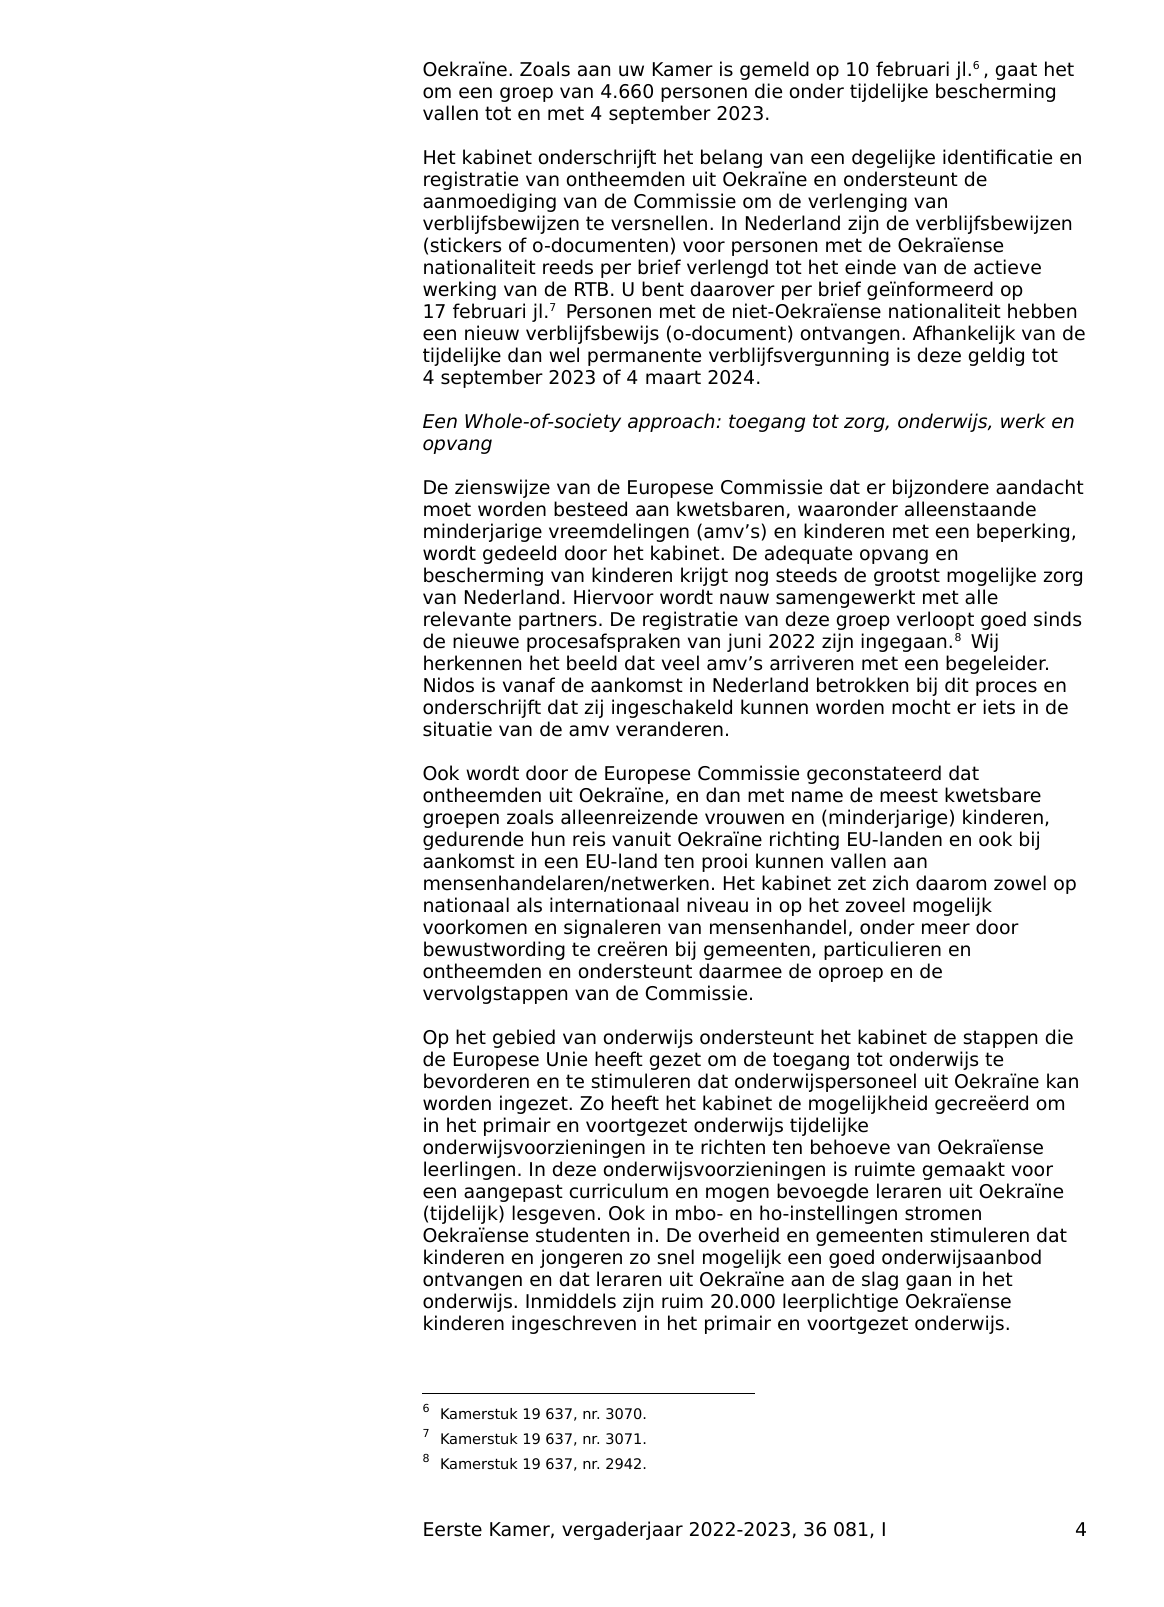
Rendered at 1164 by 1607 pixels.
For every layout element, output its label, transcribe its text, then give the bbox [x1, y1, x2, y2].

subtitle Een Whole-of-society approach: toegang tot zorg, onderwijs, werk en opvang [422, 411, 1087, 455]
text Kamerstuk 19 637, nr. 2942. [422, 1452, 1087, 1474]
text Kamerstuk 19 637, nr. 3071. [422, 1427, 1087, 1449]
text De zienswijze van de Europese Commissie dat er bijzondere aandacht moet worden besteed aan kwetsbaren, waaronder alleenstaande minderjarige vreemdelingen (amv’s) en kinderen met een beperking, wordt gedeeld door het kabinet. De adequate opvang en bescherming van kinderen krijgt nog steeds de grootst mogelijke zorg van Nederland. Hiervoor wordt nauw samengewerkt met alle relevante partners. De registratie van deze groep verloopt goed sinds de nieuwe procesafspraken van juni 2022 zijn ingegaan. Wij herkennen het beeld dat veel amv’s arriveren met een begeleider. Nidos is vanaf de aankomst in Nederland betrokken bij dit proces en onderschrijft dat zij ingeschakeld kunnen worden mocht er iets in de situatie van de amv veranderen. [422, 477, 1087, 741]
text Ook wordt door de Europese Commissie geconstateerd dat ontheemden uit Oekraïne, en dan met name de meest kwetsbare groepen zoals alleenreizende vrouwen en (minderjarige) kinderen, gedurende hun reis vanuit Oekraïne richting EU-landen en ook bij aankomst in een EU-land ten prooi kunnen vallen aan mensenhandelaren/netwerken. Het kabinet zet zich daarom zowel op nationaal als internationaal niveau in op het zoveel mogelijk voorkomen en signaleren van mensenhandel, onder meer door bewustwording te creëren bij gemeenten, particulieren en ontheemden en ondersteunt daarmee de oproep en de vervolgstappen van de Commissie. [422, 763, 1087, 1005]
text Kamerstuk 19 637, nr. 3070. [422, 1402, 1087, 1424]
text Op het gebied van onderwijs ondersteunt het kabinet de stappen die de Europese Unie heeft gezet om de toegang tot onderwijs te bevorderen en te stimuleren dat onderwijspersoneel uit Oekraïne kan worden ingezet. Zo heeft het kabinet de mogelijkheid gecreëerd om in het primair en voortgezet onderwijs tijdelijke onderwijsvoorzieningen in te richten ten behoeve van Oekraïense leerlingen. In deze onderwijsvoorzieningen is ruimte gemaakt voor een aangepast curriculum en mogen bevoegde leraren uit Oekraïne (tijdelijk) lesgeven. Ook in mbo- en ho-instellingen stromen Oekraïense studenten in. De overheid en gemeenten stimuleren dat kinderen en jongeren zo snel mogelijk een goed onderwijsaanbod ontvangen en dat leraren uit Oekraïne aan de slag gaan in het onderwijs. Inmiddels zijn ruim 20.000 leerplichtige Oekraïense kinderen ingeschreven in het primair en voortgezet onderwijs. [422, 1027, 1087, 1335]
text Oekraïne. Zoals aan uw Kamer is gemeld op 10 februari jl., gaat het om een groep van 4.660 personen die onder tijdelijke bescherming vallen tot en met 4 september 2023. [422, 59, 1087, 125]
text Het kabinet onderschrijft het belang van een degelijke identificatie en registratie van ontheemden uit Oekraïne en ondersteunt de aanmoediging van de Commissie om de verlenging van verblijfsbewijzen te versnellen. In Nederland zijn de verblijfsbewijzen (stickers of o-documenten) voor personen met de Oekraïense nationaliteit reeds per brief verlengd tot het einde van de actieve werking van de RTB. U bent daarover per brief geïnformeerd op 17 februari jl. Personen met de niet-Oekraïense nationaliteit hebben een nieuw verblijfsbewijs (o-document) ontvangen. Afhankelijk van de tijdelijke dan wel permanente verblijfsvergunning is deze geldig tot 4 september 2023 of 4 maart 2024. [422, 147, 1087, 389]
